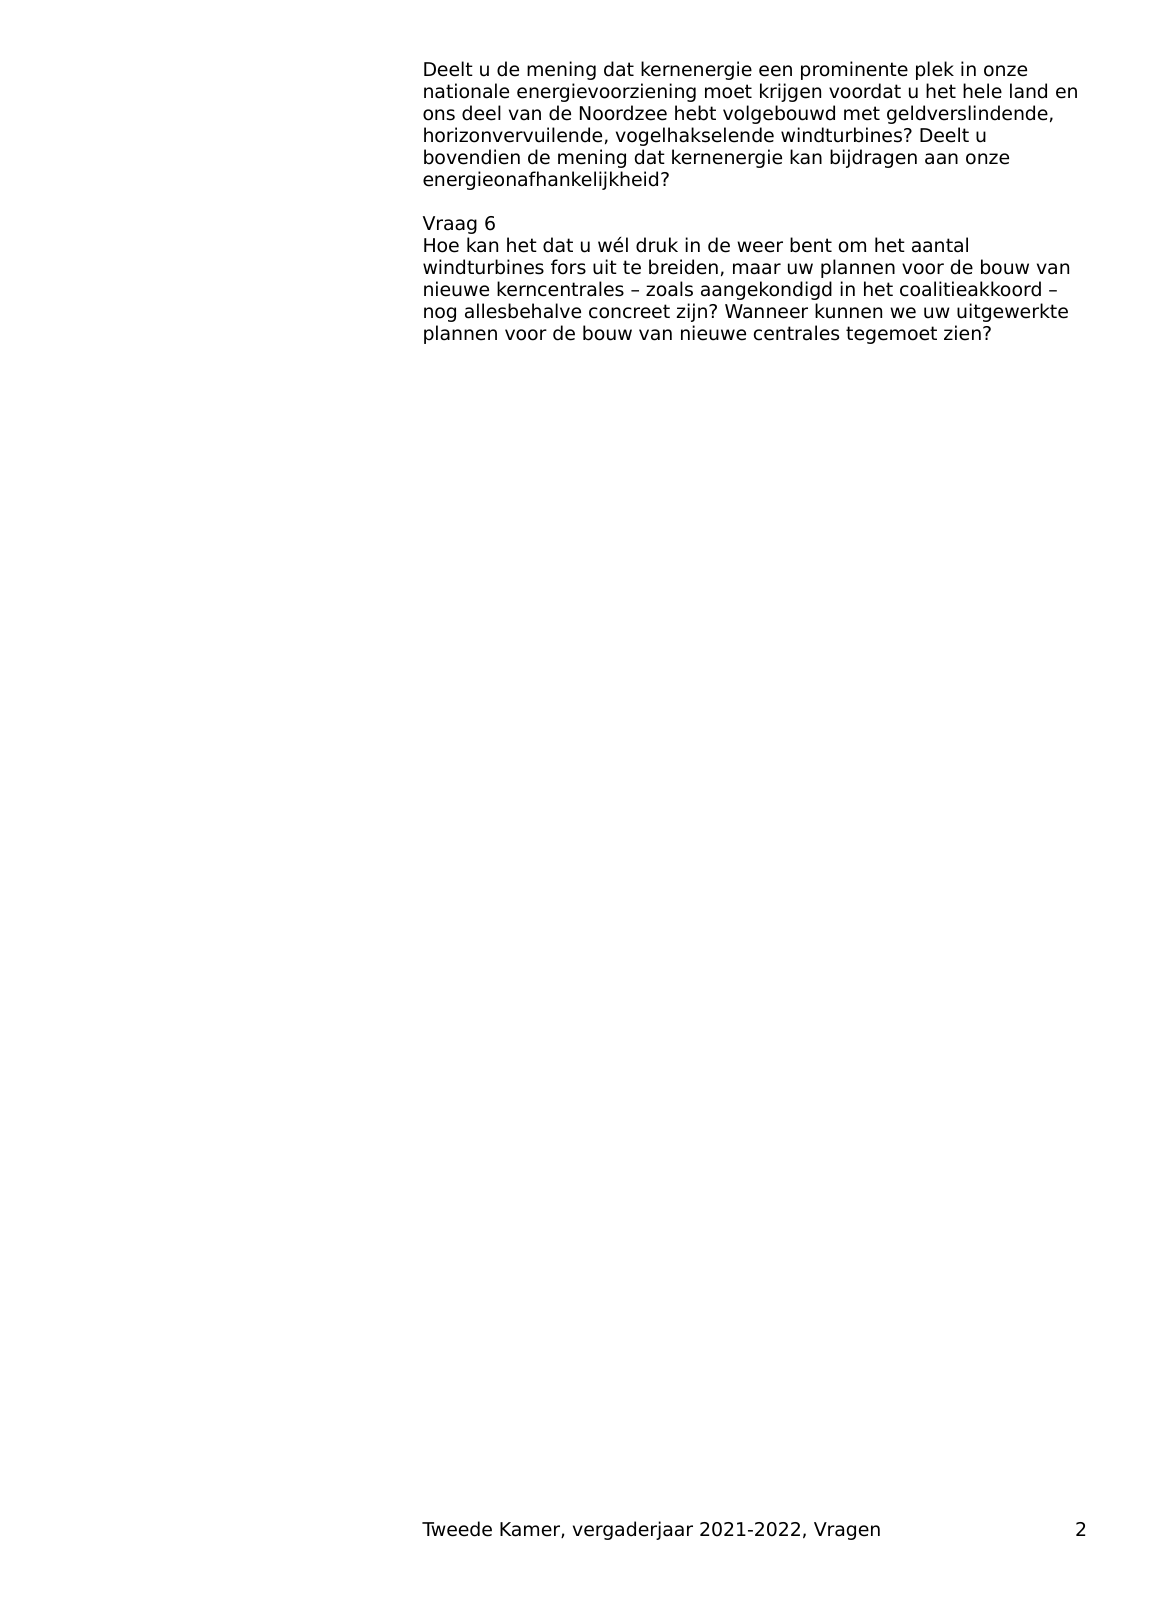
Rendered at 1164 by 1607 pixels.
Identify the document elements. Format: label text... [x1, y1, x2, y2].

text Deelt u de mening dat kernenergie een prominente plek in onze nationale energievoorziening moet krijgen voordat u het hele land en ons deel van de Noordzee hebt volgebouwd met geldverslindende, horizonvervuilende, vogelhakselende windturbines? Deelt u bovendien de mening dat kernenergie kan bijdragen aan onze energieonafhankelijkheid? [422, 59, 1087, 191]
text Vraag 6 [422, 213, 1087, 235]
text Hoe kan het dat u wél druk in de weer bent om het aantal windturbines fors uit te breiden, maar uw plannen voor de bouw van nieuwe kerncentrales – zoals aangekondigd in het coalitieakkoord – nog allesbehalve concreet zijn? Wanneer kunnen we uw uitgewerkte plannen voor de bouw van nieuwe centrales tegemoet zien? [422, 235, 1087, 345]
